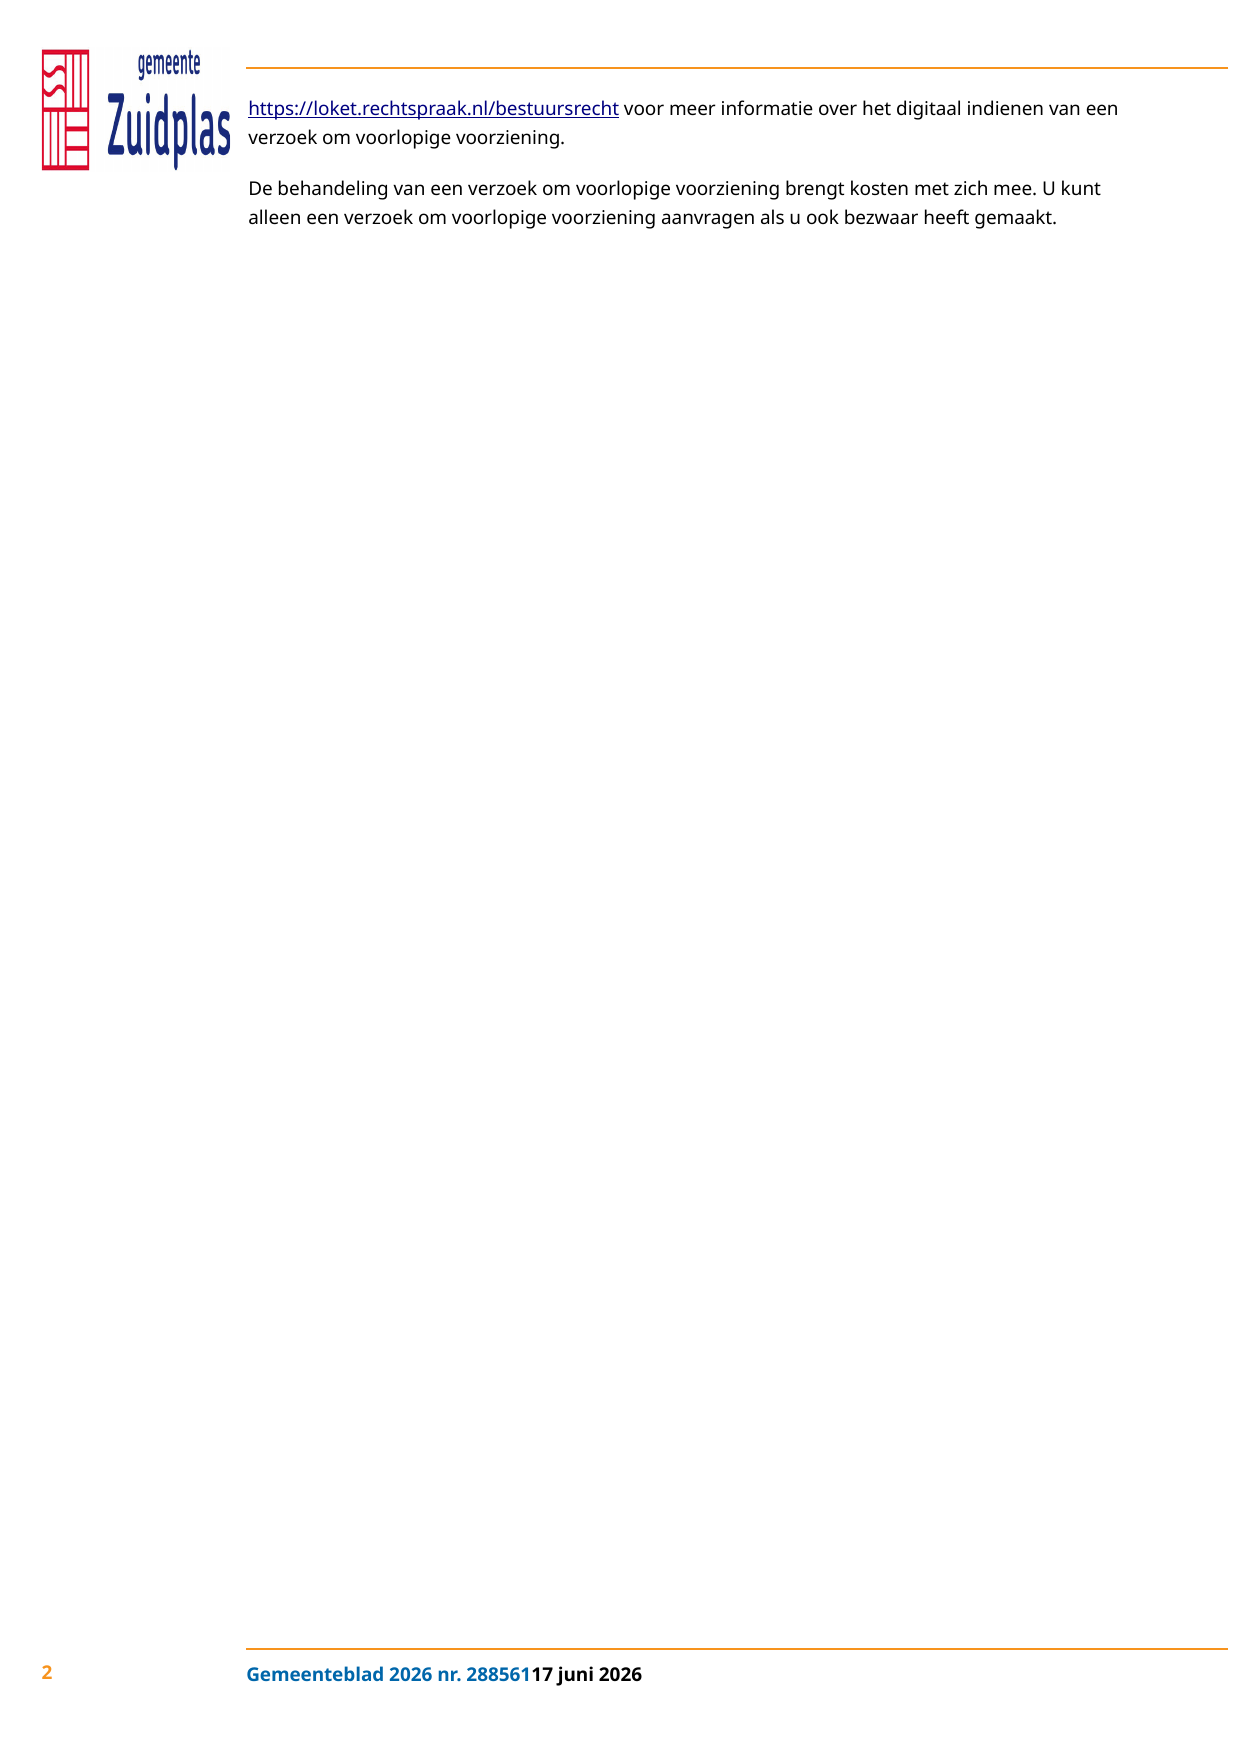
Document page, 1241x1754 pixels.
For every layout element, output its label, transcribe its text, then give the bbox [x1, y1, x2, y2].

picture [41, 47, 231, 172]
text De behandeling van een verzoek om voorlopige voorziening brengt kosten met zich mee. U kunt alleen een verzoek om voorlopige voorziening aanvragen als u ook bezwaar heeft gemaakt. [248, 175, 1152, 230]
text https://loket.rechtspraak.nl/bestuursrecht voor meer informatie over het digitaal indienen van een verzoek om voorlopige voorziening. [248, 95, 1152, 150]
